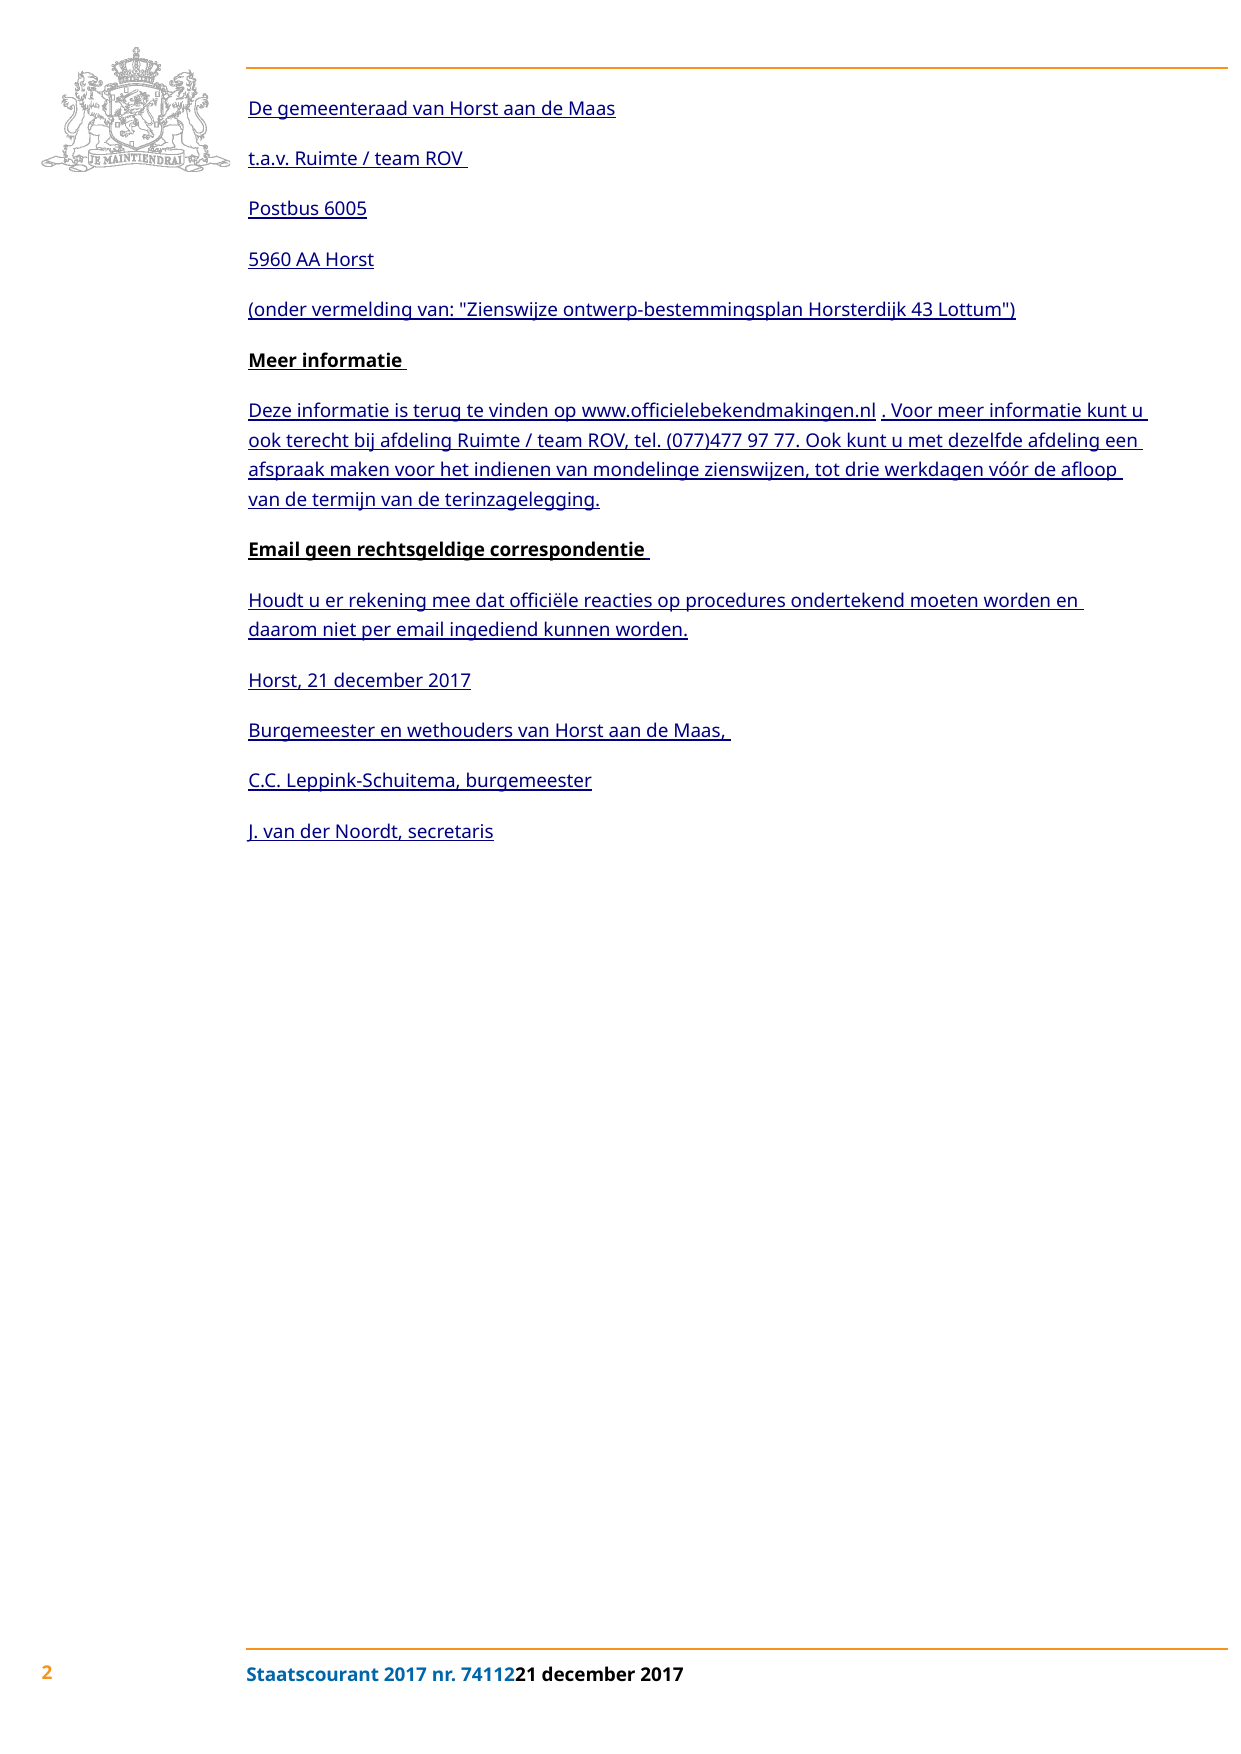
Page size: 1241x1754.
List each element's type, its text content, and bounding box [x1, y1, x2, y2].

picture [41, 47, 231, 172]
text t.a.v. Ruimte / team ROV [248, 145, 1152, 171]
text Meer informatie [248, 347, 1152, 373]
text Postbus 6005 [248, 196, 1152, 221]
text 5960 AA Horst [248, 246, 1152, 272]
text Horst, 21 december 2017 [248, 667, 1152, 693]
text Burgemeester en wethouders van Horst aan de Maas, [248, 717, 1152, 743]
text J. van der Noordt, secretaris [248, 818, 1152, 844]
text C.C. Leppink-Schuitema, burgemeester [248, 768, 1152, 793]
text Houdt u er rekening mee dat officiële reacties op procedures ondertekend moeten worden en daarom niet per email ingediend kunnen worden. [248, 587, 1152, 642]
text (onder vermelding van: "Zienswijze ontwerp-bestemmingsplan Horsterdijk 43 Lottum") [248, 296, 1152, 322]
text Deze informatie is terug te vinden op www.officielebekendmakingen.nl . Voor meer informatie kunt u ook terecht bij afdeling Ruimte / team ROV, tel. (077)477 97 77. Ook kunt u met dezelfde afdeling een afspraak maken voor het indienen van mondelinge zienswijzen, tot drie werkdagen vóór de afloop van de termijn van de terinzagelegging. [248, 397, 1152, 512]
text Email geen rechtsgeldige correspondentie [248, 536, 1152, 562]
text De gemeenteraad van Horst aan de Maas [248, 95, 1152, 121]
